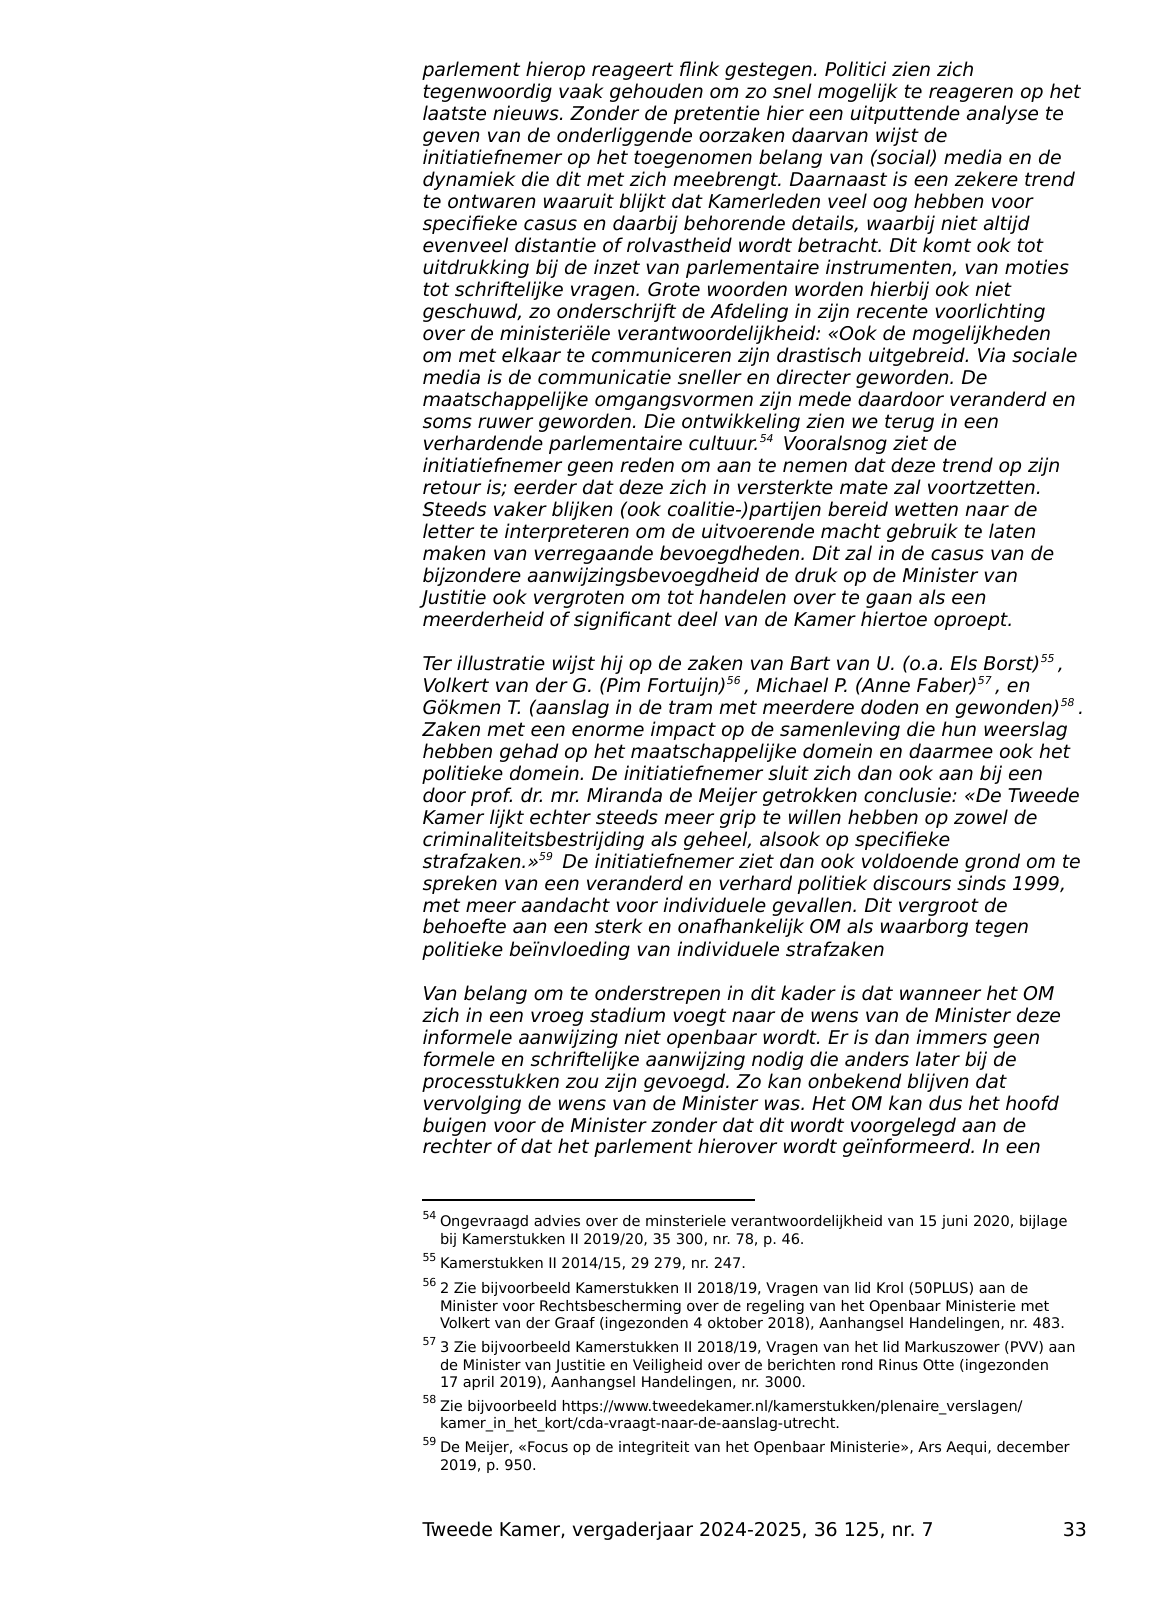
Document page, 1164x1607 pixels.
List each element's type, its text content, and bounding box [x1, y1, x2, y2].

text parlement hierop reageert flink gestegen. Politici zien zich tegenwoordig vaak gehouden om zo snel mogelijk te reageren op het laatste nieuws. Zonder de pretentie hier een uitputtende analyse te geven van de onderliggende oorzaken daarvan wijst de initiatiefnemer op het toegenomen belang van (social) media en de dynamiek die dit met zich meebrengt. Daarnaast is een zekere trend te ontwaren waaruit blijkt dat Kamerleden veel oog hebben voor specifieke casus en daarbij behorende details, waarbij niet altijd evenveel distantie of rolvastheid wordt betracht. Dit komt ook tot uitdrukking bij de inzet van parlementaire instrumenten, van moties tot schriftelijke vragen. Grote woorden worden hierbij ook niet geschuwd, zo onderschrijft de Afdeling in zijn recente voorlichting over de ministeriële verantwoordelijkheid: «Ook de mogelijkheden om met elkaar te communiceren zijn drastisch uitgebreid. Via sociale media is de communicatie sneller en directer geworden. De maatschappelijke omgangsvormen zijn mede daardoor veranderd en soms ruwer geworden. Die ontwikkeling zien we terug in een verhardende parlementaire cultuur. Vooralsnog ziet de initiatiefnemer geen reden om aan te nemen dat deze trend op zijn retour is; eerder dat deze zich in versterkte mate zal voortzetten. Steeds vaker blijken (ook coalitie-)partijen bereid wetten naar de letter te interpreteren om de uitvoerende macht gebruik te laten maken van verregaande bevoegdheden. Dit zal in de casus van de bijzondere aanwijzingsbevoegdheid de druk op de Minister van Justitie ook vergroten om tot handelen over te gaan als een meerderheid of significant deel van de Kamer hiertoe oproept. [422, 59, 1087, 631]
text Kamerstukken II 2014/15, 29 279, nr. 247. [422, 1251, 1087, 1273]
text Ongevraagd advies over de minsteriele verantwoordelijkheid van 15 juni 2020, bijlage bij Kamerstukken II 2019/20, 35 300, nr. 78, p. 46. [422, 1209, 1087, 1248]
text De Meijer, «Focus op de integriteit van het Openbaar Ministerie», Ars Aequi, december 2019, p. 950. [422, 1435, 1087, 1474]
text Van belang om te onderstrepen in dit kader is dat wanneer het OM zich in een vroeg stadium voegt naar de wens van de Minister deze informele aanwijzing niet openbaar wordt. Er is dan immers geen formele en schriftelijke aanwijzing nodig die anders later bij de processtukken zou zijn gevoegd. Zo kan onbekend blijven dat vervolging de wens van de Minister was. Het OM kan dus het hoofd buigen voor de Minister zonder dat dit wordt voorgelegd aan de rechter of dat het parlement hierover wordt geïnformeerd. In een [422, 983, 1087, 1158]
text Zie bijvoorbeeld https://www.tweedekamer.nl/kamerstukken/plenaire_verslagen/ kamer_in_het_kort/cda-vraagt-naar-de-aanslag-utrecht. [422, 1393, 1087, 1432]
text 2 Zie bijvoorbeeld Kamerstukken II 2018/19, Vragen van lid Krol (50PLUS) aan de Minister voor Rechtsbescherming over de regeling van het Openbaar Ministerie met Volkert van der Graaf (ingezonden 4 oktober 2018), Aanhangsel Handelingen, nr. 483. [422, 1276, 1087, 1332]
text 3 Zie bijvoorbeeld Kamerstukken II 2018/19, Vragen van het lid Markuszower (PVV) aan de Minister van Justitie en Veiligheid over de berichten rond Rinus Otte (ingezonden 17 april 2019), Aanhangsel Handelingen, nr. 3000. [422, 1335, 1087, 1391]
text Ter illustratie wijst hij op de zaken van Bart van U. (o.a. Els Borst), Volkert van der G. (Pim Fortuijn), Michael P. (Anne Faber), en Gökmen T. (aanslag in de tram met meerdere doden en gewonden). Zaken met een enorme impact op de samenleving die hun weerslag hebben gehad op het maatschappelijke domein en daarmee ook het politieke domein. De initiatiefnemer sluit zich dan ook aan bij een door prof. dr. mr. Miranda de Meijer getrokken conclusie: «De Tweede Kamer lijkt echter steeds meer grip te willen hebben op zowel de criminaliteitsbestrijding als geheel, alsook op specifieke strafzaken.» De initiatiefnemer ziet dan ook voldoende grond om te spreken van een veranderd en verhard politiek discours sinds 1999, met meer aandacht voor individuele gevallen. Dit vergroot de behoefte aan een sterk en onafhankelijk OM als waarborg tegen politieke beïnvloeding van individuele strafzaken [422, 653, 1087, 960]
